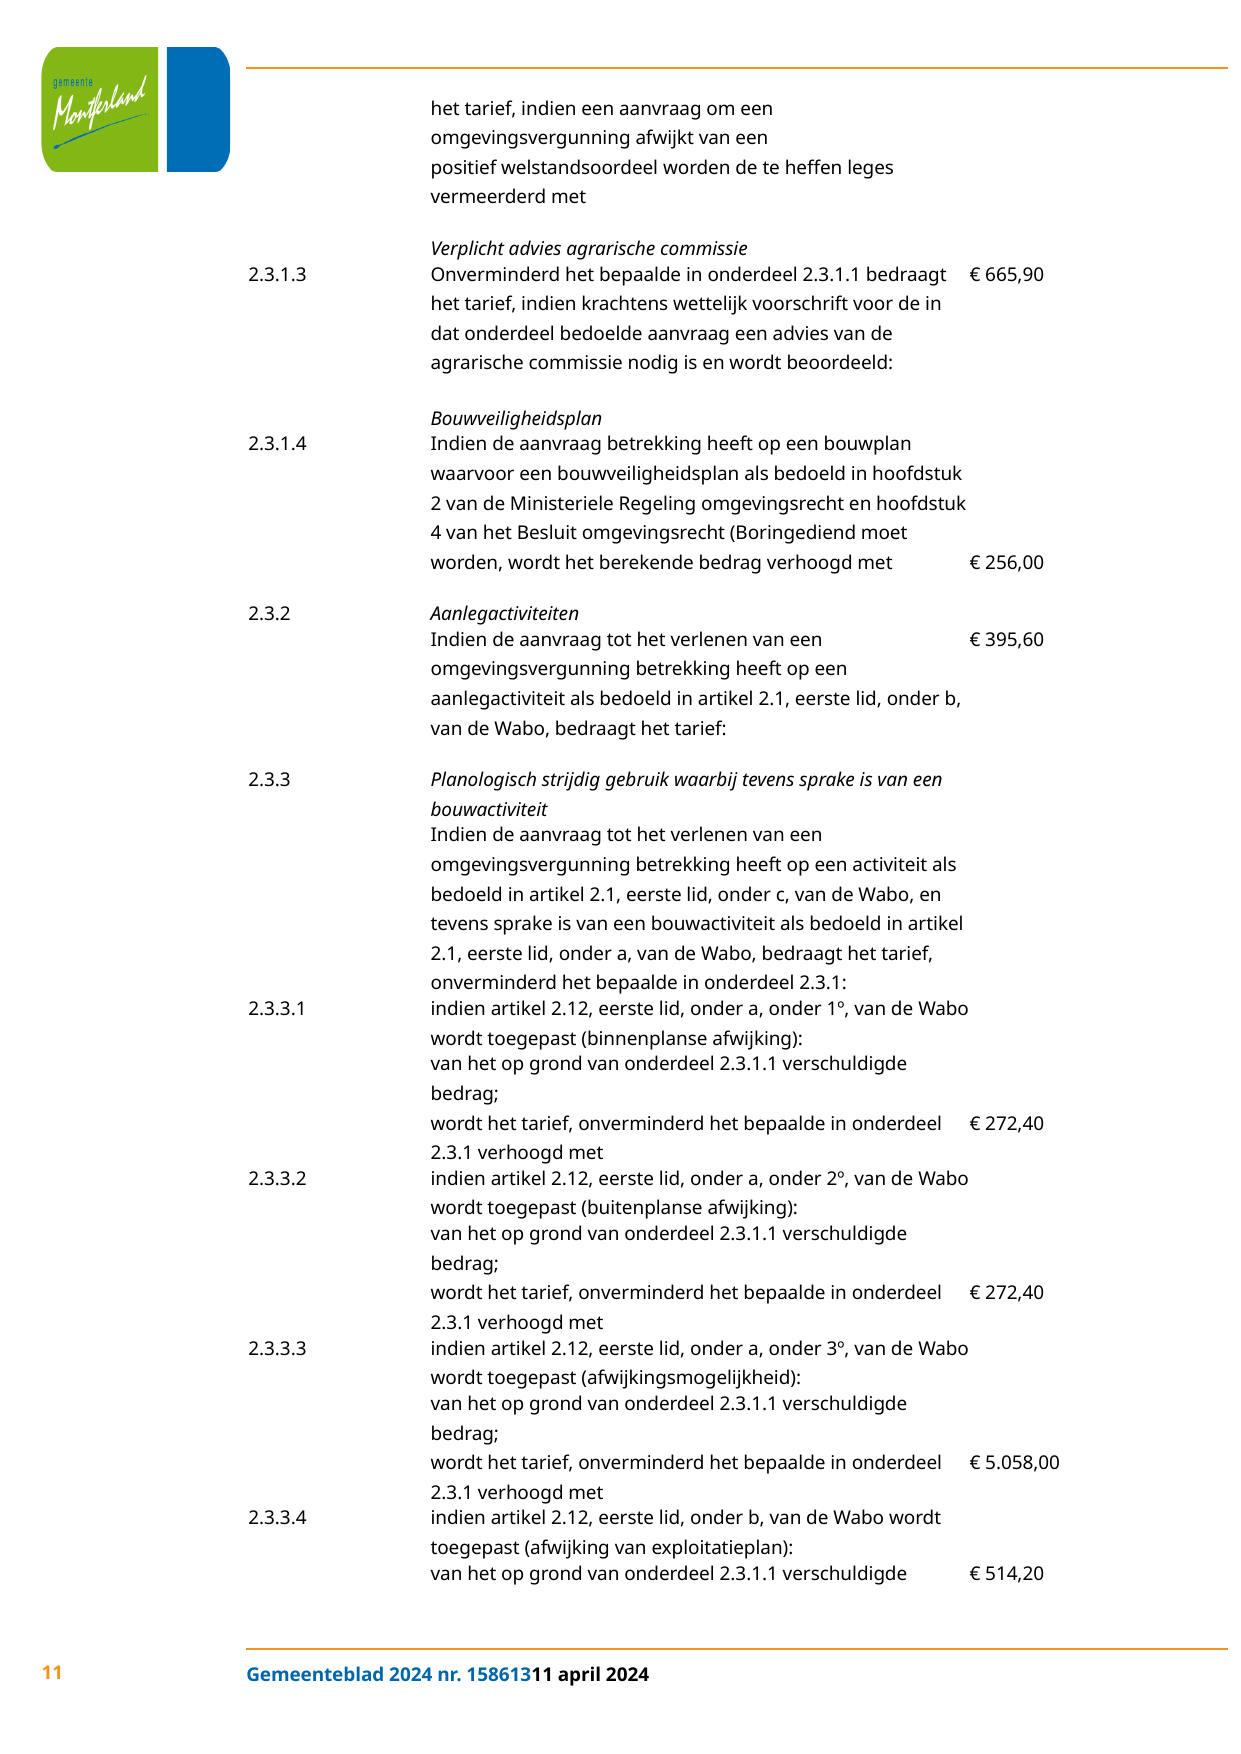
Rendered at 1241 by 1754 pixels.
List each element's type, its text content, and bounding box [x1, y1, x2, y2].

table_cell [430, 575, 969, 600]
table_cell indien artikel 2.12, eerste lid, onder a, onder 2º, van de Wabo wordt toegepast (buitenplanse afwijking): [430, 1165, 969, 1220]
table_cell Bouwveiligheidsplan [430, 375, 969, 431]
table_cell € 514,20 [969, 1560, 1152, 1586]
table_cell [969, 741, 1152, 766]
table_cell [248, 95, 430, 209]
table_cell 2.3.1.4 [248, 431, 430, 574]
table_cell [969, 375, 1152, 431]
table_cell [969, 766, 1152, 822]
table_cell van het op grond van onderdeel 2.3.1.1 verschuldigde bedrag; wordt het tarief, onverminderd het bepaalde in onderdeel 2.3.1 verhoogd met [430, 1051, 969, 1165]
table_cell van het op grond van onderdeel 2.3.1.1 verschuldigde [430, 1560, 969, 1586]
table_cell Indien de aanvraag tot het verlenen van een omgevingsvergunning betrekking heeft op een activiteit als bedoeld in artikel 2.1, eerste lid, onder c, van de Wabo, en tevens sprake is van een bouwactiviteit als bedoeld in artikel 2.1, eerste lid, onder a, van de Wabo, bedraagt het tarief, onverminderd het bepaalde in onderdeel 2.3.1: [430, 822, 969, 995]
table_cell Onverminderd het bepaalde in onderdeel 2.3.1.1 bedraagt het tarief, indien krachtens wettelijk voorschrift voor de in dat onderdeel bedoelde aanvraag een advies van de agrarische commissie nodig is en wordt beoordeeld: [430, 261, 969, 375]
table_cell [430, 209, 969, 235]
table_cell [969, 235, 1152, 261]
table_cell [969, 209, 1152, 235]
table_cell [430, 741, 969, 766]
table_cell Indien de aanvraag betrekking heeft op een bouwplan waarvoor een bouwveiligheidsplan als bedoeld in hoofdstuk 2 van de Ministeriele Regeling omgevingsrecht en hoofdstuk 4 van het Besluit omgevingsrecht (Boringediend moet worden, wordt het berekende bedrag verhoogd met [430, 431, 969, 574]
table_cell € 5.058,00 [969, 1390, 1152, 1504]
table_cell [248, 626, 430, 741]
table_cell [248, 741, 430, 766]
table_cell [969, 822, 1152, 995]
table_cell 2.3.3.4 [248, 1505, 430, 1560]
table_cell € 395,60 [969, 626, 1152, 741]
table_cell [248, 1220, 430, 1335]
table_cell 2.3.3 [248, 766, 430, 822]
table_cell 2.3.3.1 [248, 995, 430, 1051]
table_cell [248, 1560, 430, 1586]
table_cell Indien de aanvraag tot het verlenen van een omgevingsvergunning betrekking heeft op een aanlegactiviteit als bedoeld in artikel 2.1, eerste lid, onder b, van de Wabo, bedraagt het tarief: [430, 626, 969, 741]
table_cell € 665,90 [969, 261, 1152, 375]
table_cell Aanlegactiviteiten [430, 600, 969, 626]
table_cell [969, 1335, 1152, 1390]
table_cell [248, 575, 430, 600]
table_cell [969, 1505, 1152, 1560]
table_cell indien artikel 2.12, eerste lid, onder a, onder 1º, van de Wabo wordt toegepast (binnenplanse afwijking): [430, 995, 969, 1051]
table_cell 2.3.1.3 [248, 261, 430, 375]
table_cell 2.3.2 [248, 600, 430, 626]
table_cell Planologisch strijdig gebruik waarbij tevens sprake is van een bouwactiviteit [430, 766, 969, 822]
picture [41, 47, 231, 172]
table_cell indien artikel 2.12, eerste lid, onder b, van de Wabo wordt toegepast (afwijking van exploitatieplan): [430, 1505, 969, 1560]
table_cell [969, 1165, 1152, 1220]
table_cell [969, 995, 1152, 1051]
table_cell [248, 209, 430, 235]
table_cell € 272,40 [969, 1051, 1152, 1165]
table_cell [248, 1390, 430, 1504]
table_cell [969, 95, 1152, 209]
table_cell [248, 1051, 430, 1165]
table_cell [248, 822, 430, 995]
table_cell het tarief, indien een aanvraag om een omgevingsvergunning afwijkt van een positief welstandsoordeel worden de te heffen leges vermeerderd met [430, 95, 969, 209]
table_cell € 272,40 [969, 1220, 1152, 1335]
table_cell 2.3.3.3 [248, 1335, 430, 1390]
table_cell [969, 575, 1152, 600]
table_cell [248, 375, 430, 431]
table_cell Verplicht advies agrarische commissie [430, 235, 969, 261]
table_cell van het op grond van onderdeel 2.3.1.1 verschuldigde bedrag; wordt het tarief, onverminderd het bepaalde in onderdeel 2.3.1 verhoogd met [430, 1220, 969, 1335]
table_cell [969, 600, 1152, 626]
table_cell 2.3.3.2 [248, 1165, 430, 1220]
table_cell van het op grond van onderdeel 2.3.1.1 verschuldigde bedrag; wordt het tarief, onverminderd het bepaalde in onderdeel 2.3.1 verhoogd met [430, 1390, 969, 1504]
table_cell [248, 235, 430, 261]
table_cell indien artikel 2.12, eerste lid, onder a, onder 3º, van de Wabo wordt toegepast (afwijkingsmogelijkheid): [430, 1335, 969, 1390]
table_cell € 256,00 [969, 431, 1152, 574]
